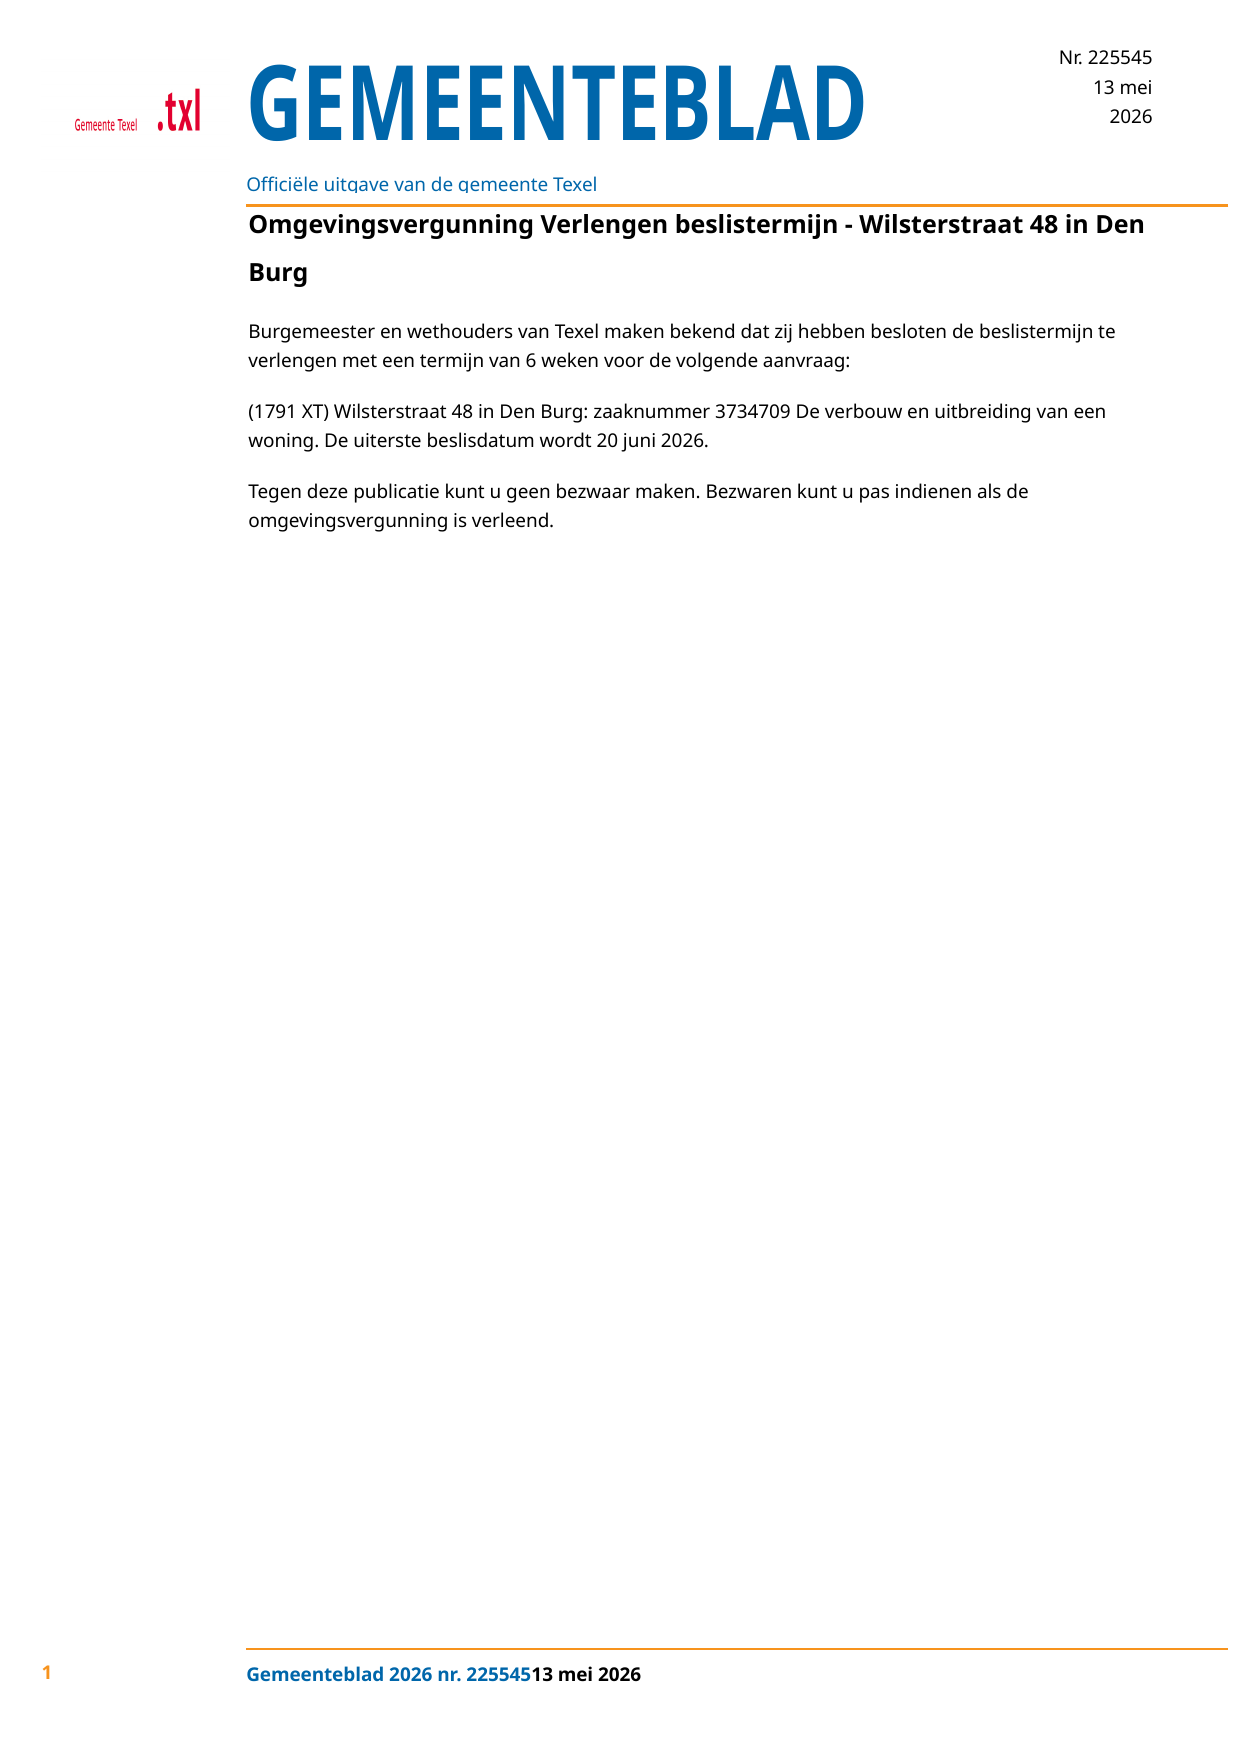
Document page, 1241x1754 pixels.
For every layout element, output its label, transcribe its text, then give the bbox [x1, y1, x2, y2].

text Omgevingsvergunning Verlengen beslistermijn - Wilsterstraat 48 in Den Burg [248, 207, 1152, 288]
text Tegen deze publicatie kunt u geen bezwaar maken. Bezwaren kunt u pas indienen als de omgevingsvergunning is verleend. [248, 478, 1152, 533]
text (1791 XT) Wilsterstraat 48 in Den Burg: zaaknummer 3734709 De verbouw en uitbreiding van een woning. De uiterste beslisdatum wordt 20 juni 2026. [248, 398, 1152, 453]
picture [41, 47, 231, 172]
text Burgemeester en wethouders van Texel maken bekend dat zij hebben besloten de beslistermijn te verlengen met een termijn van 6 weken voor de volgende aanvraag: [248, 318, 1152, 373]
